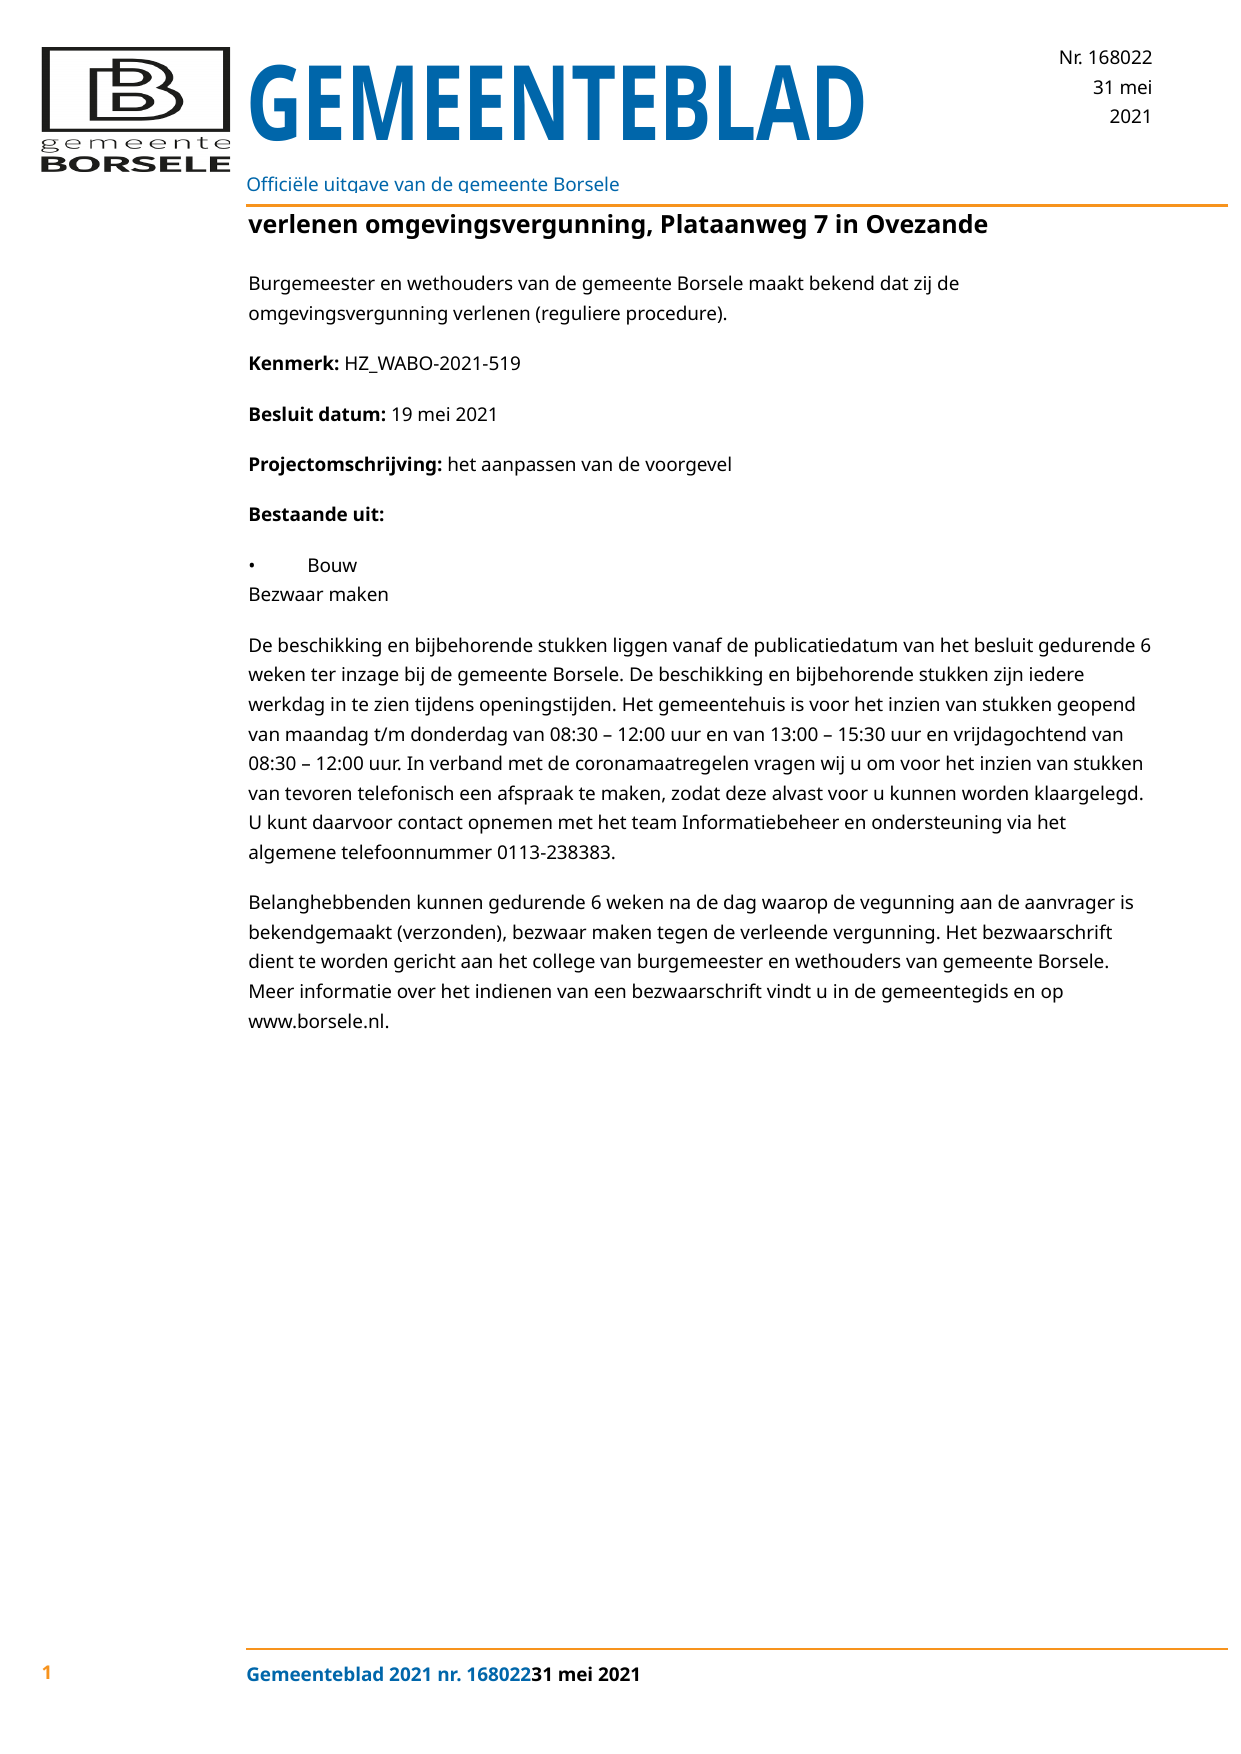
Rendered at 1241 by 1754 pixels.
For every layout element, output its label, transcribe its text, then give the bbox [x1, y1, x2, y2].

text verlenen omgevingsvergunning, Plataanweg 7 in Ovezande [248, 207, 1152, 241]
text De beschikking en bijbehorende stukken liggen vanaf de publicatiedatum van het besluit gedurende 6 weken ter inzage bij de gemeente Borsele. De beschikking en bijbehorende stukken zijn iedere werkdag in te zien tijdens openingstijden. Het gemeentehuis is voor het inzien van stukken geopend van maandag t/m donderdag van 08:30 – 12:00 uur en van 13:00 – 15:30 uur en vrijdagochtend van 08:30 – 12:00 uur. In verband met de coronamaatregelen vragen wij u om voor het inzien van stukken van tevoren telefonisch een afspraak te maken, zodat deze alvast voor u kunnen worden klaargelegd. U kunt daarvoor contact opnemen met het team Informatiebeheer en ondersteuning via het algemene telefoonnummer 0113-238383. [248, 632, 1152, 865]
text Bezwaar maken [248, 582, 1152, 607]
text Besluit datum: 19 mei 2021 [248, 401, 1152, 426]
list Bouw [248, 552, 1152, 578]
text Kenmerk: HZ_WABO-2021-519 [248, 350, 1152, 376]
text Burgemeester en wethouders van de gemeente Borsele maakt bekend dat zij de omgevingsvergunning verlenen (reguliere procedure). [248, 270, 1152, 326]
text Projectomschrijving: het aanpassen van de voorgevel [248, 451, 1152, 477]
picture [41, 47, 231, 172]
text Bestaande uit: [248, 502, 1152, 527]
text Belanghebbenden kunnen gedurende 6 weken na de dag waarop de vegunning aan de aanvrager is bekendgemaakt (verzonden), bezwaar maken tegen de verleende vergunning. Het bezwaarschrift dient te worden gericht aan het college van burgemeester en wethouders van gemeente Borsele. Meer informatie over het indienen van een bezwaarschrift vindt u in de gemeentegids en op www.borsele.nl. [248, 889, 1152, 1033]
